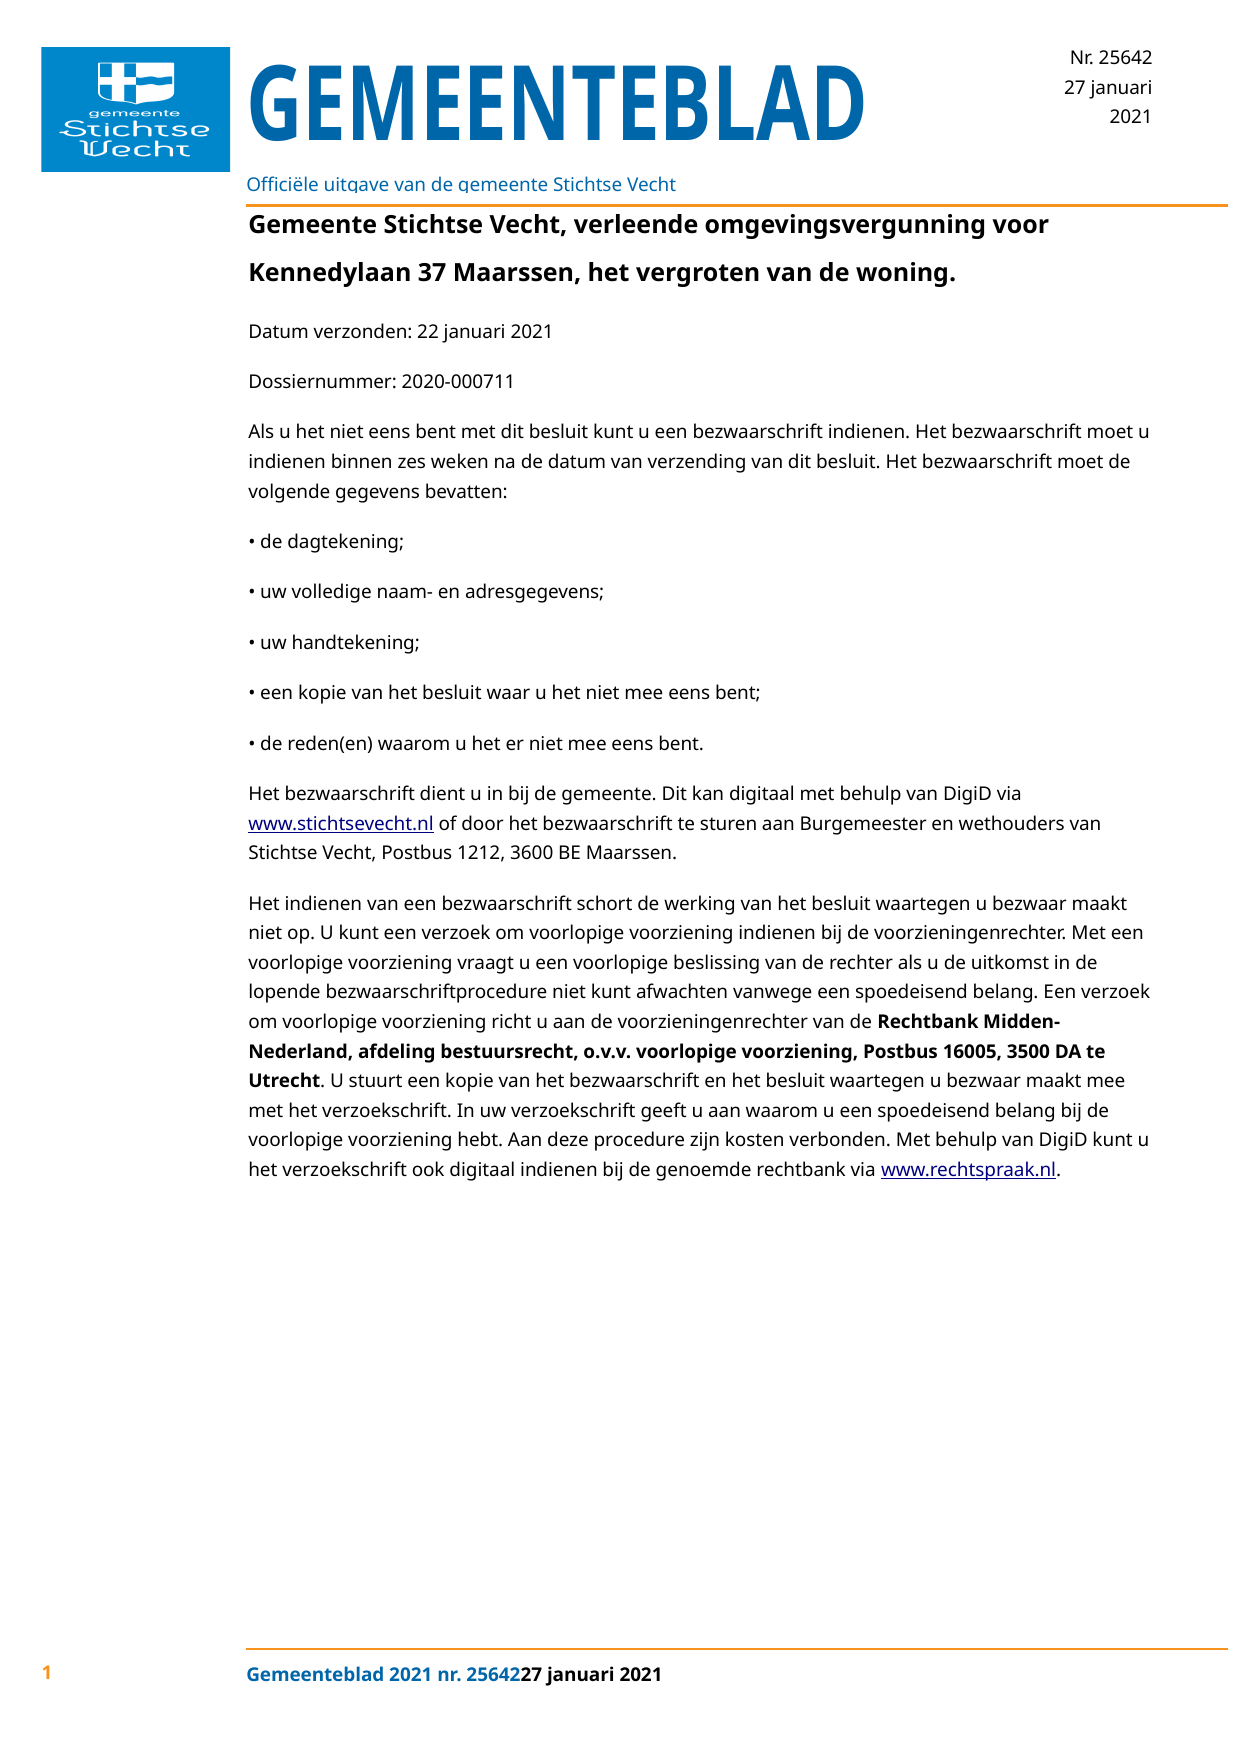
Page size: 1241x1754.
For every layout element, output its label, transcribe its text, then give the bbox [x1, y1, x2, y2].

text Het indienen van een bezwaarschrift schort de werking van het besluit waartegen u bezwaar maakt niet op. U kunt een verzoek om voorlopige voorziening indienen bij de voorzieningenrechter. Met een voorlopige voorziening vraagt u een voorlopige beslissing van de rechter als u de uitkomst in de lopende bezwaarschriftprocedure niet kunt afwachten vanwege een spoedeisend belang. Een verzoek om voorlopige voorziening richt u aan de voorzieningenrechter van de Rechtbank Midden-Nederland, afdeling bestuursrecht, o.v.v. voorlopige voorziening, Postbus 16005, 3500 DA te Utrecht. U stuurt een kopie van het bezwaarschrift en het besluit waartegen u bezwaar maakt mee met het verzoekschrift. In uw verzoekschrift geeft u aan waarom u een spoedeisend belang bij de voorlopige voorziening hebt. Aan deze procedure zijn kosten verbonden. Met behulp van DigiD kunt u het verzoekschrift ook digitaal indienen bij de genoemde rechtbank via www.rechtspraak.nl. [248, 890, 1152, 1182]
text • uw handtekening; [248, 629, 1152, 655]
text • de reden(en) waarom u het er niet mee eens bent. [248, 730, 1152, 756]
text Het bezwaarschrift dient u in bij de gemeente. Dit kan digitaal met behulp van DigiD via www.stichtsevecht.nl of door het bezwaarschrift te sturen aan Burgemeester en wethouders van Stichtse Vecht, Postbus 1212, 3600 BE Maarssen. [248, 780, 1152, 865]
text Gemeente Stichtse Vecht, verleende omgevingsvergunning voor Kennedylaan 37 Maarssen, het vergroten van de woning. [248, 207, 1152, 288]
text Datum verzonden: 22 januari 2021 [248, 318, 1152, 344]
text Als u het niet eens bent met dit besluit kunt u een bezwaarschrift indienen. Het bezwaarschrift moet u indienen binnen zes weken na de datum van verzending van dit besluit. Het bezwaarschrift moet de volgende gegevens bevatten: [248, 419, 1152, 504]
text • een kopie van het besluit waar u het niet mee eens bent; [248, 679, 1152, 705]
text • uw volledige naam- en adresgegevens; [248, 579, 1152, 604]
text • de dagtekening; [248, 528, 1152, 554]
picture [99, 63, 135, 101]
text Dossiernummer: 2020-000711 [248, 368, 1152, 394]
picture [137, 63, 174, 103]
